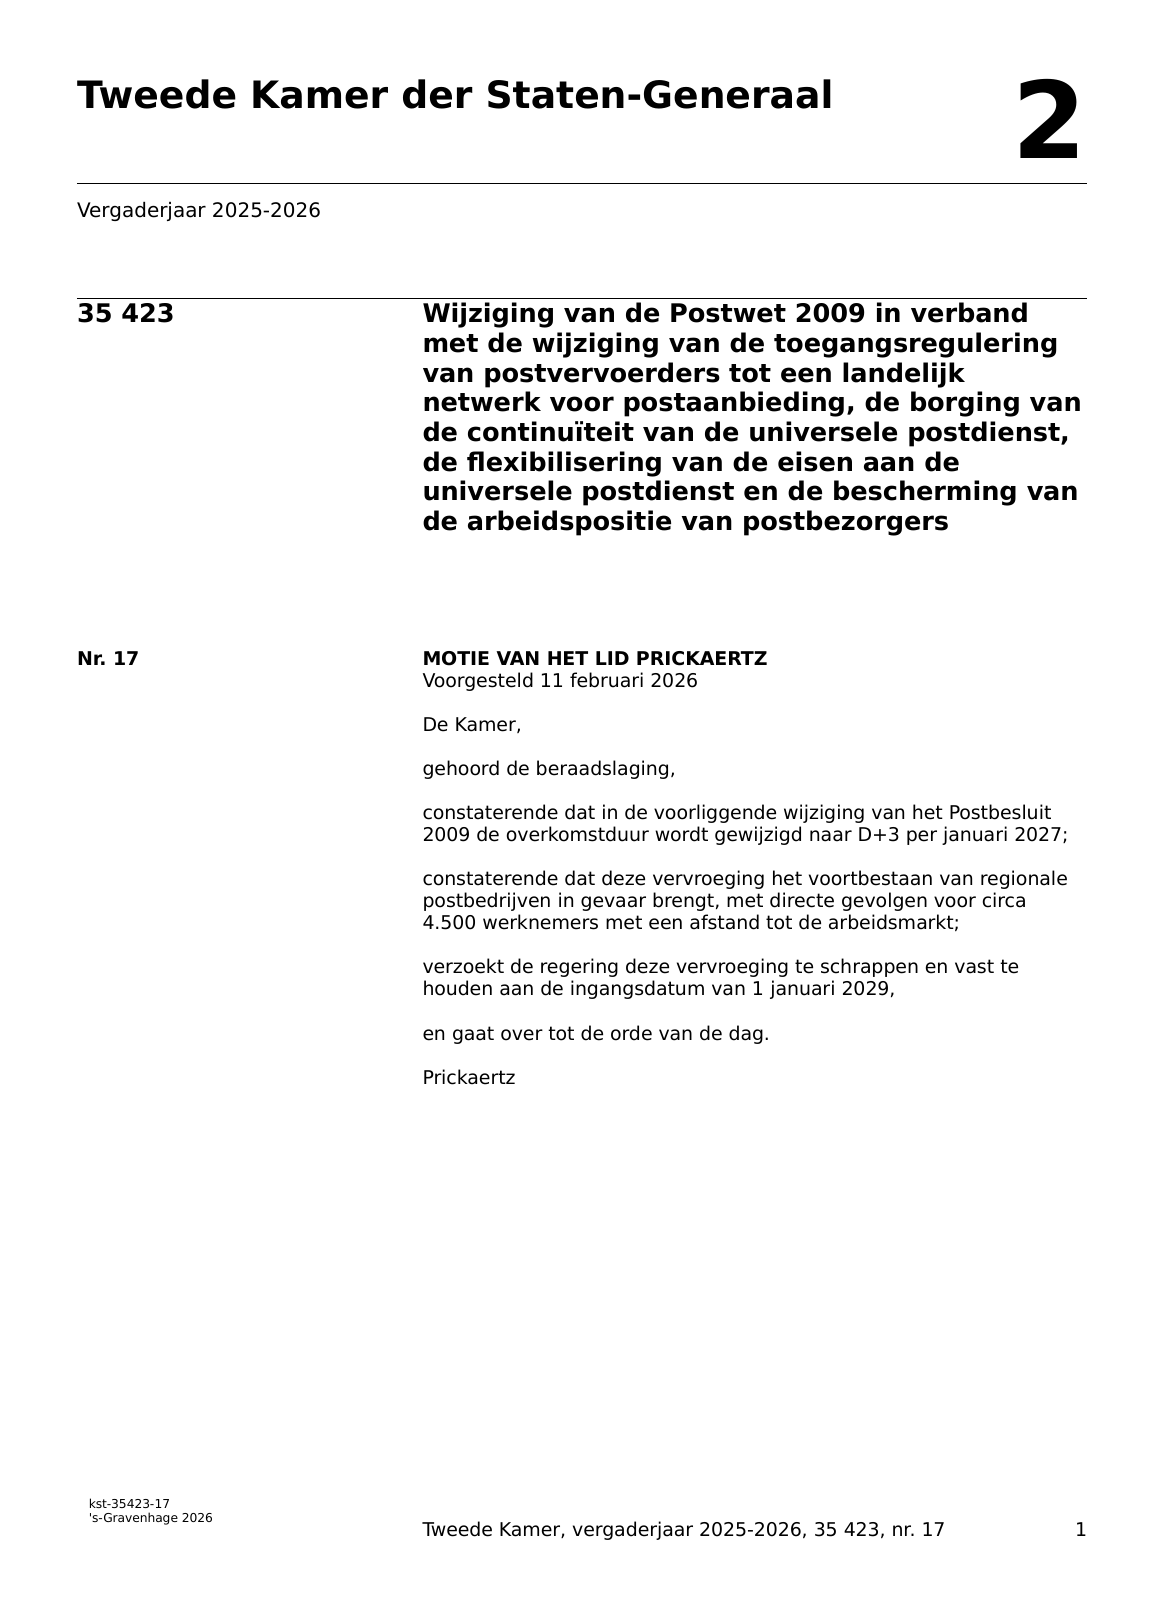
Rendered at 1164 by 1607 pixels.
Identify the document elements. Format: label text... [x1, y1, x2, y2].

text 's-Gravenhage 2026 [88, 1511, 323, 1525]
text Prickaertz [422, 1067, 1087, 1088]
text kst-35423-17 [88, 1497, 323, 1511]
table_header Tweede Kamer der Staten-Generaal [77, 59, 886, 183]
subtitle Nr. 17 MOTIE VAN HET LID PRICKAERTZ [77, 647, 1087, 669]
subtitle 35 423 Wijziging van de Postwet 2009 in verband met de wijziging van de toegangsregulering van postvervoerders tot een landelijk netwerk voor postaanbieding, de borging van de continuïteit van de universele postdienst, de flexibilisering van de eisen aan de universele postdienst en de bescherming van de arbeidspositie van postbezorgers [77, 299, 1087, 536]
table_cell Vergaderjaar 2025-2026 [77, 184, 1087, 298]
table_header 2 [886, 59, 1087, 183]
text Voorgesteld 11 februari 2026 [422, 669, 1087, 691]
text verzoekt de regering deze vervroeging te schrappen en vast te houden aan de ingangsdatum van 1 januari 2029, [422, 956, 1087, 1000]
text constaterende dat deze vervroeging het voortbestaan van regionale postbedrijven in gevaar brengt, met directe gevolgen voor circa 4.500 werknemers met een afstand tot de arbeidsmarkt; [422, 868, 1087, 934]
text constaterende dat in de voorliggende wijziging van het Postbesluit 2009 de overkomstduur wordt gewijzigd naar D+3 per januari 2027; [422, 802, 1087, 846]
text De Kamer, [422, 714, 1087, 736]
text en gaat over tot de orde van de dag. [422, 1022, 1087, 1044]
text gehoord de beraadslaging, [422, 758, 1087, 780]
